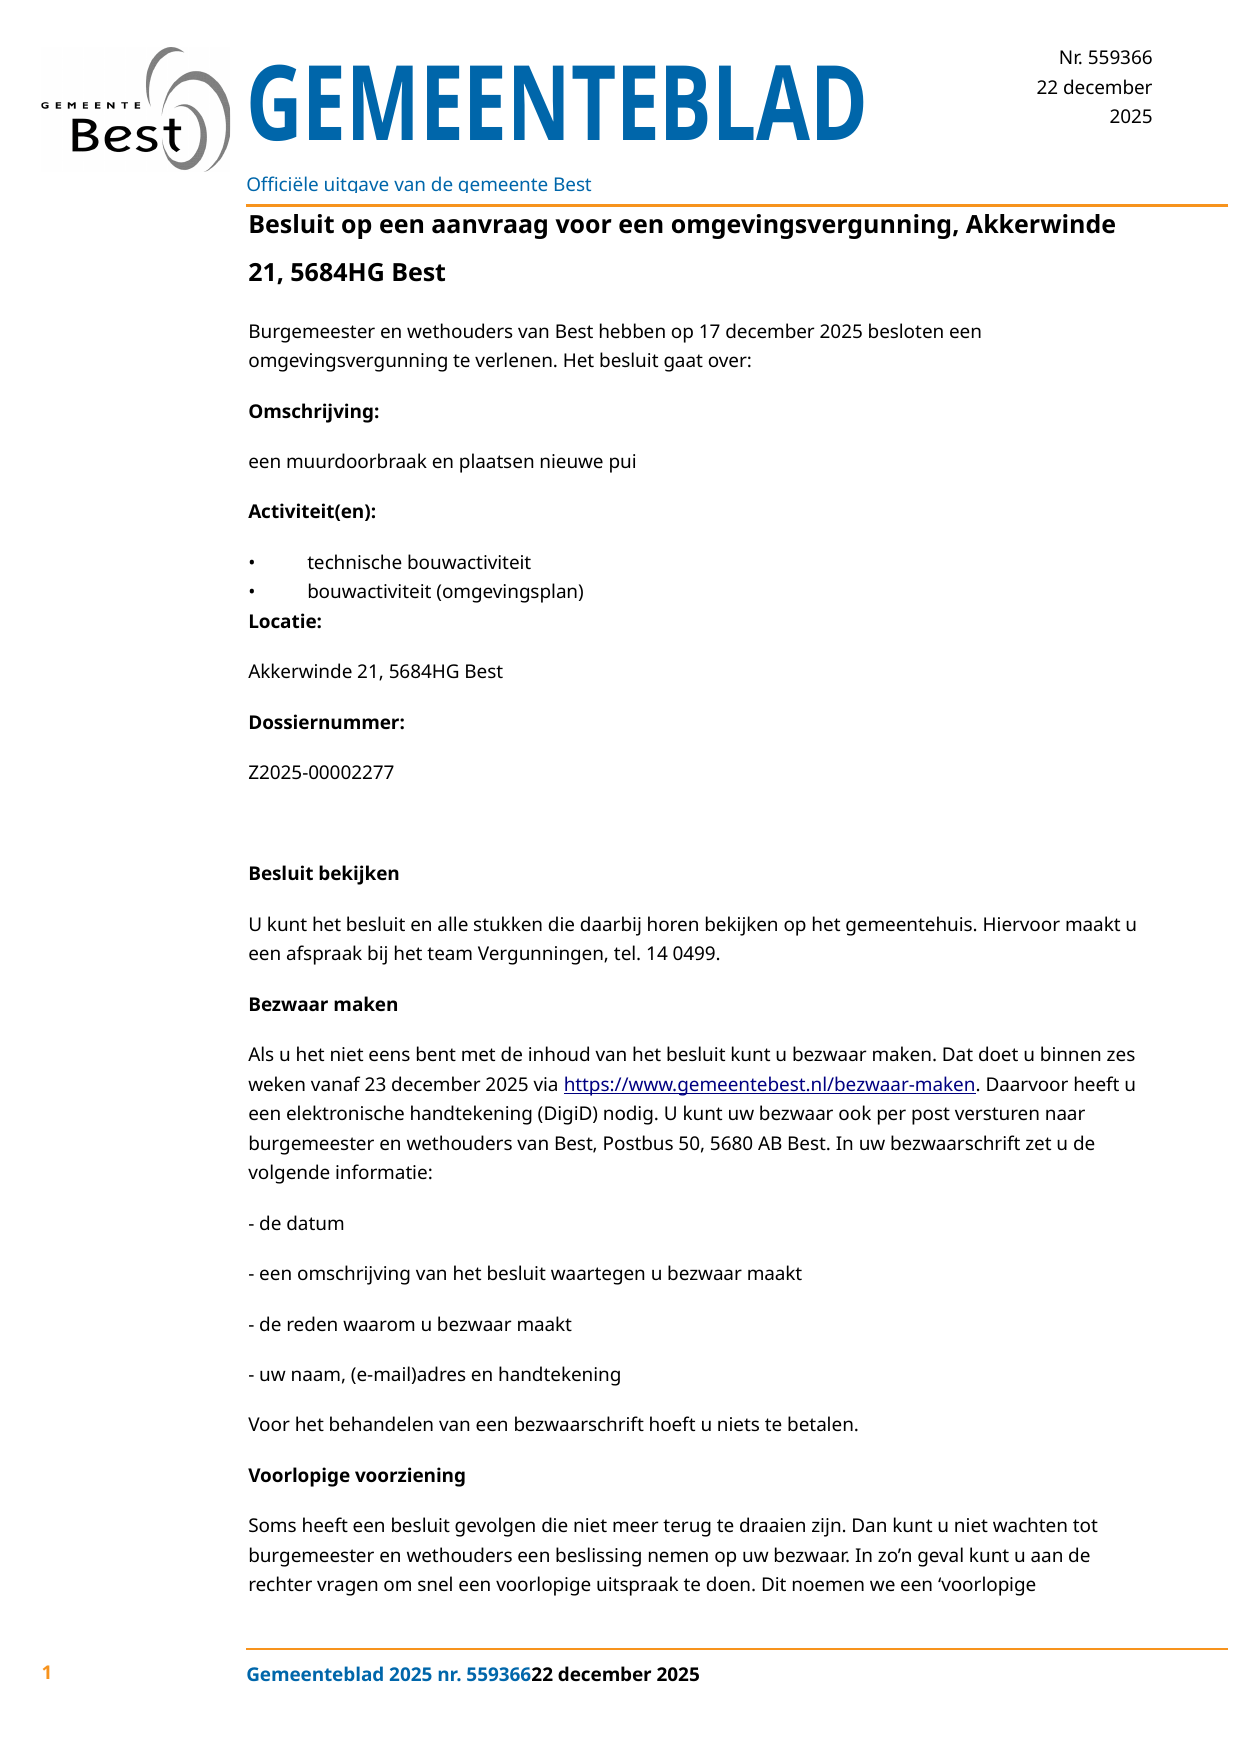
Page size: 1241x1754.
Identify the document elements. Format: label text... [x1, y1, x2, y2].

text Dossiernummer: [248, 709, 1152, 735]
text - uw naam, (e-mail)adres en handtekening [248, 1361, 1152, 1387]
text Z2025-00002277 [248, 759, 1152, 785]
list bouwactiviteit (omgevingsplan) [248, 579, 1152, 604]
text Voor het behandelen van een bezwaarschrift hoeft u niets te betalen. [248, 1412, 1152, 1437]
text een muurdoorbraak en plaatsen nieuwe pui [248, 448, 1152, 474]
text U kunt het besluit en alle stukken die daarbij horen bekijken op het gemeentehuis. Hiervoor maakt u een afspraak bij het team Vergunningen, tel. 14 0499. [248, 911, 1152, 966]
picture [41, 47, 231, 172]
text - de datum [248, 1210, 1152, 1236]
text Als u het niet eens bent met de inhoud van het besluit kunt u bezwaar maken. Dat doet u binnen zes weken vanaf 23 december 2025 via https://www.gemeentebest.nl/bezwaar-maken. Daarvoor heeft u een elektronische handtekening (DigiD) nodig. U kunt uw bezwaar ook per post versturen naar burgemeester en wethouders van Best, Postbus 50, 5680 AB Best. In uw bezwaarschrift zet u de volgende informatie: [248, 1041, 1152, 1185]
text Omschrijving: [248, 398, 1152, 424]
text Besluit op een aanvraag voor een omgevingsvergunning, Akkerwinde 21, 5684HG Best [248, 207, 1152, 288]
text Bezwaar maken [248, 991, 1152, 1017]
text Locatie: [248, 608, 1152, 634]
text Akkerwinde 21, 5684HG Best [248, 659, 1152, 684]
text Activiteit(en): [248, 499, 1152, 524]
text - de reden waarom u bezwaar maakt [248, 1311, 1152, 1337]
text Soms heeft een besluit gevolgen die niet meer terug te draaien zijn. Dan kunt u niet wachten tot burgemeester en wethouders een beslissing nemen op uw bezwaar. In zo’n geval kunt u aan de rechter vragen om snel een voorlopige uitspraak te doen. Dit noemen we een ‘voorlopige [248, 1512, 1152, 1597]
text - een omschrijving van het besluit waartegen u bezwaar maakt [248, 1260, 1152, 1286]
text Burgemeester en wethouders van Best hebben op 17 december 2025 besloten een omgevingsvergunning te verlenen. Het besluit gaat over: [248, 318, 1152, 373]
list technische bouwactiviteit [248, 549, 1152, 575]
text Voorlopige voorziening [248, 1462, 1152, 1488]
text Besluit bekijken [248, 860, 1152, 886]
